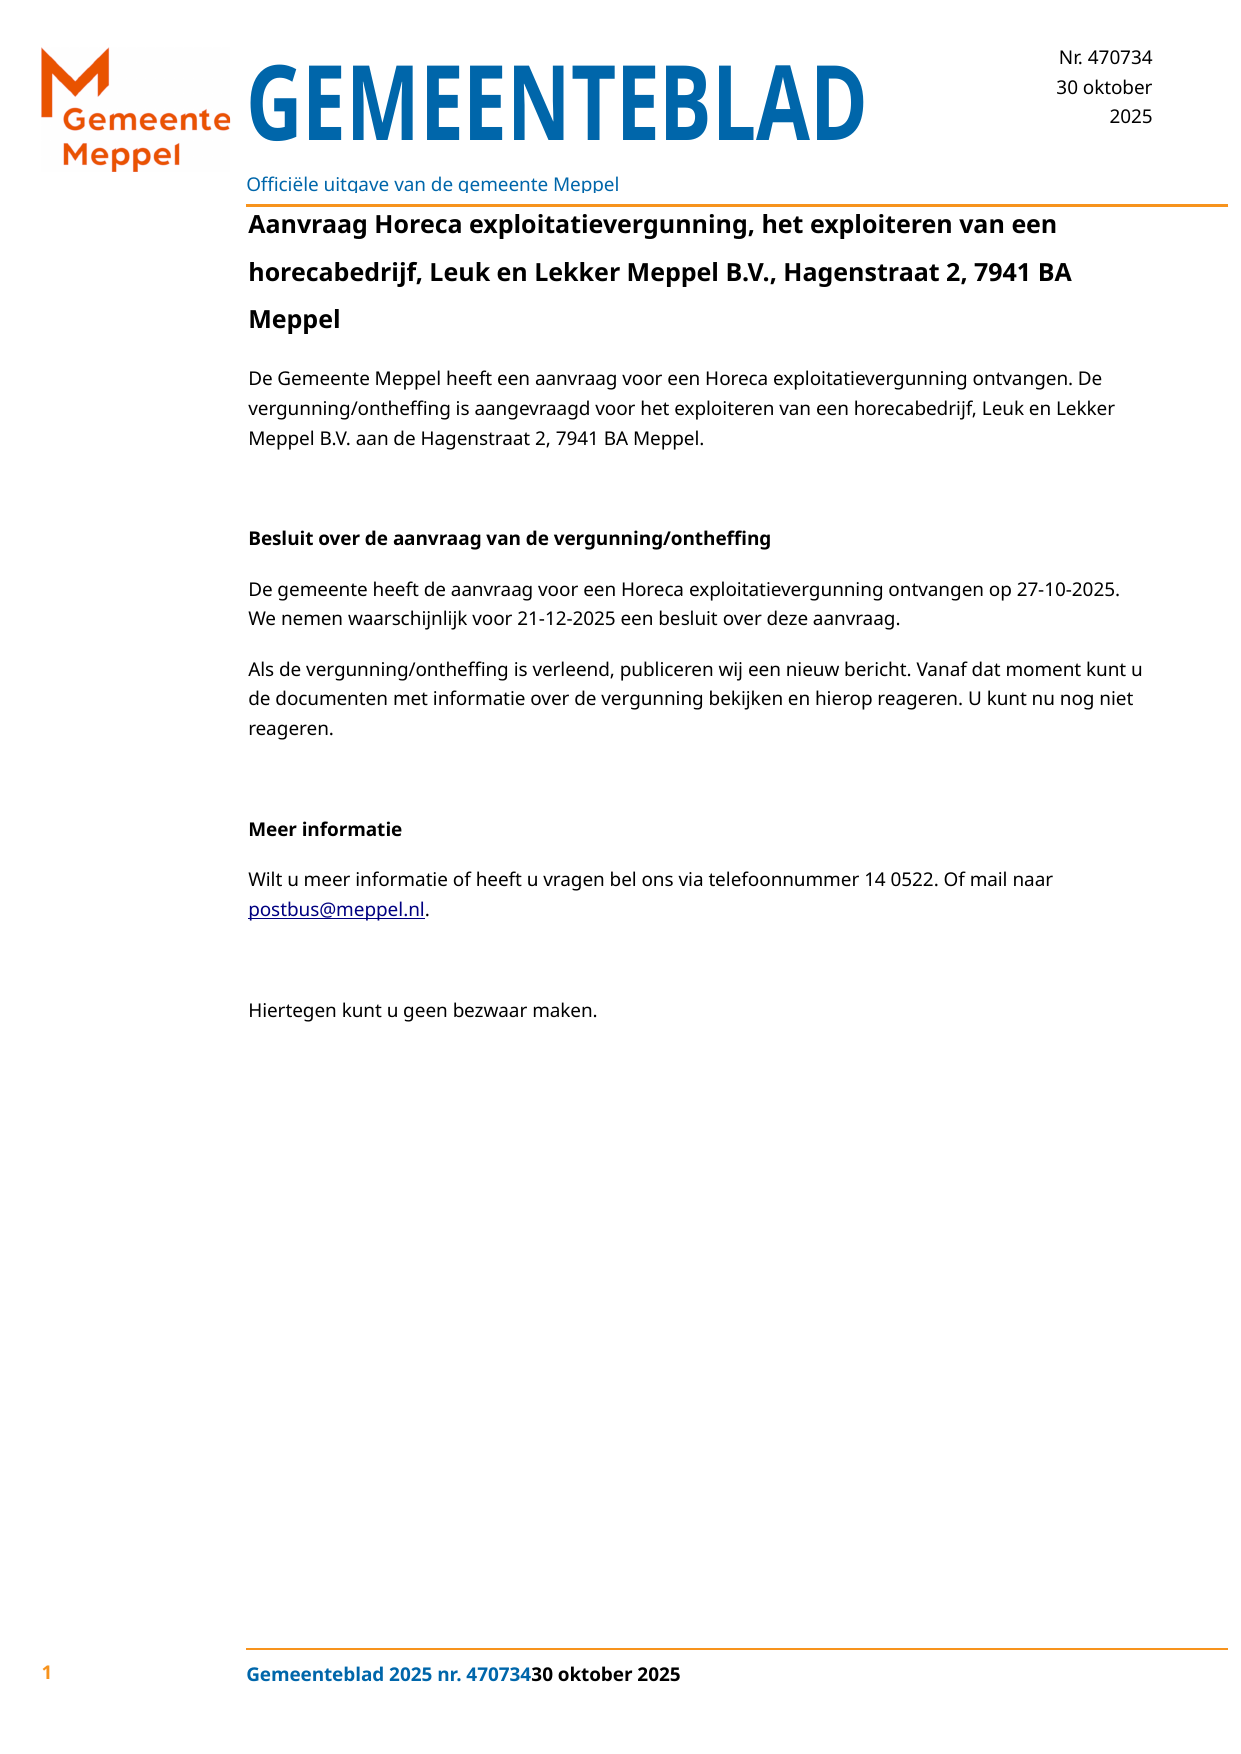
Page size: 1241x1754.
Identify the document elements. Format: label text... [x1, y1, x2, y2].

text Wilt u meer informatie of heeft u vragen bel ons via telefoonnummer 14 0522. Of mail naar postbus@meppel.nl. [248, 866, 1152, 922]
text Aanvraag Horeca exploitatievergunning, het exploiteren van een horecabedrijf, Leuk en Lekker Meppel B.V., Hagenstraat 2, 7941 BA Meppel [248, 207, 1152, 336]
picture [41, 47, 231, 172]
text Als de vergunning/ontheffing is verleend, publiceren wij een nieuw bericht. Vanaf dat moment kunt u de documenten met informatie over de vergunning bekijken en hierop reageren. U kunt nu nog niet reageren. [248, 656, 1152, 741]
text De gemeente heeft de aanvraag voor een Horeca exploitatievergunning ontvangen op 27-10-2025. We nemen waarschijnlijk voor 21-12-2025 een besluit over deze aanvraag. [248, 576, 1152, 631]
text Meer informatie [248, 816, 1152, 842]
text Hiertegen kunt u geen bezwaar maken. [248, 997, 1152, 1022]
text Besluit over de aanvraag van de vergunning/ontheffing [248, 526, 1152, 551]
text De Gemeente Meppel heeft een aanvraag voor een Horeca exploitatievergunning ontvangen. De vergunning/ontheffing is aangevraagd voor het exploiteren van een horecabedrijf, Leuk en Lekker Meppel B.V. aan de Hagenstraat 2, 7941 BA Meppel. [248, 366, 1152, 450]
